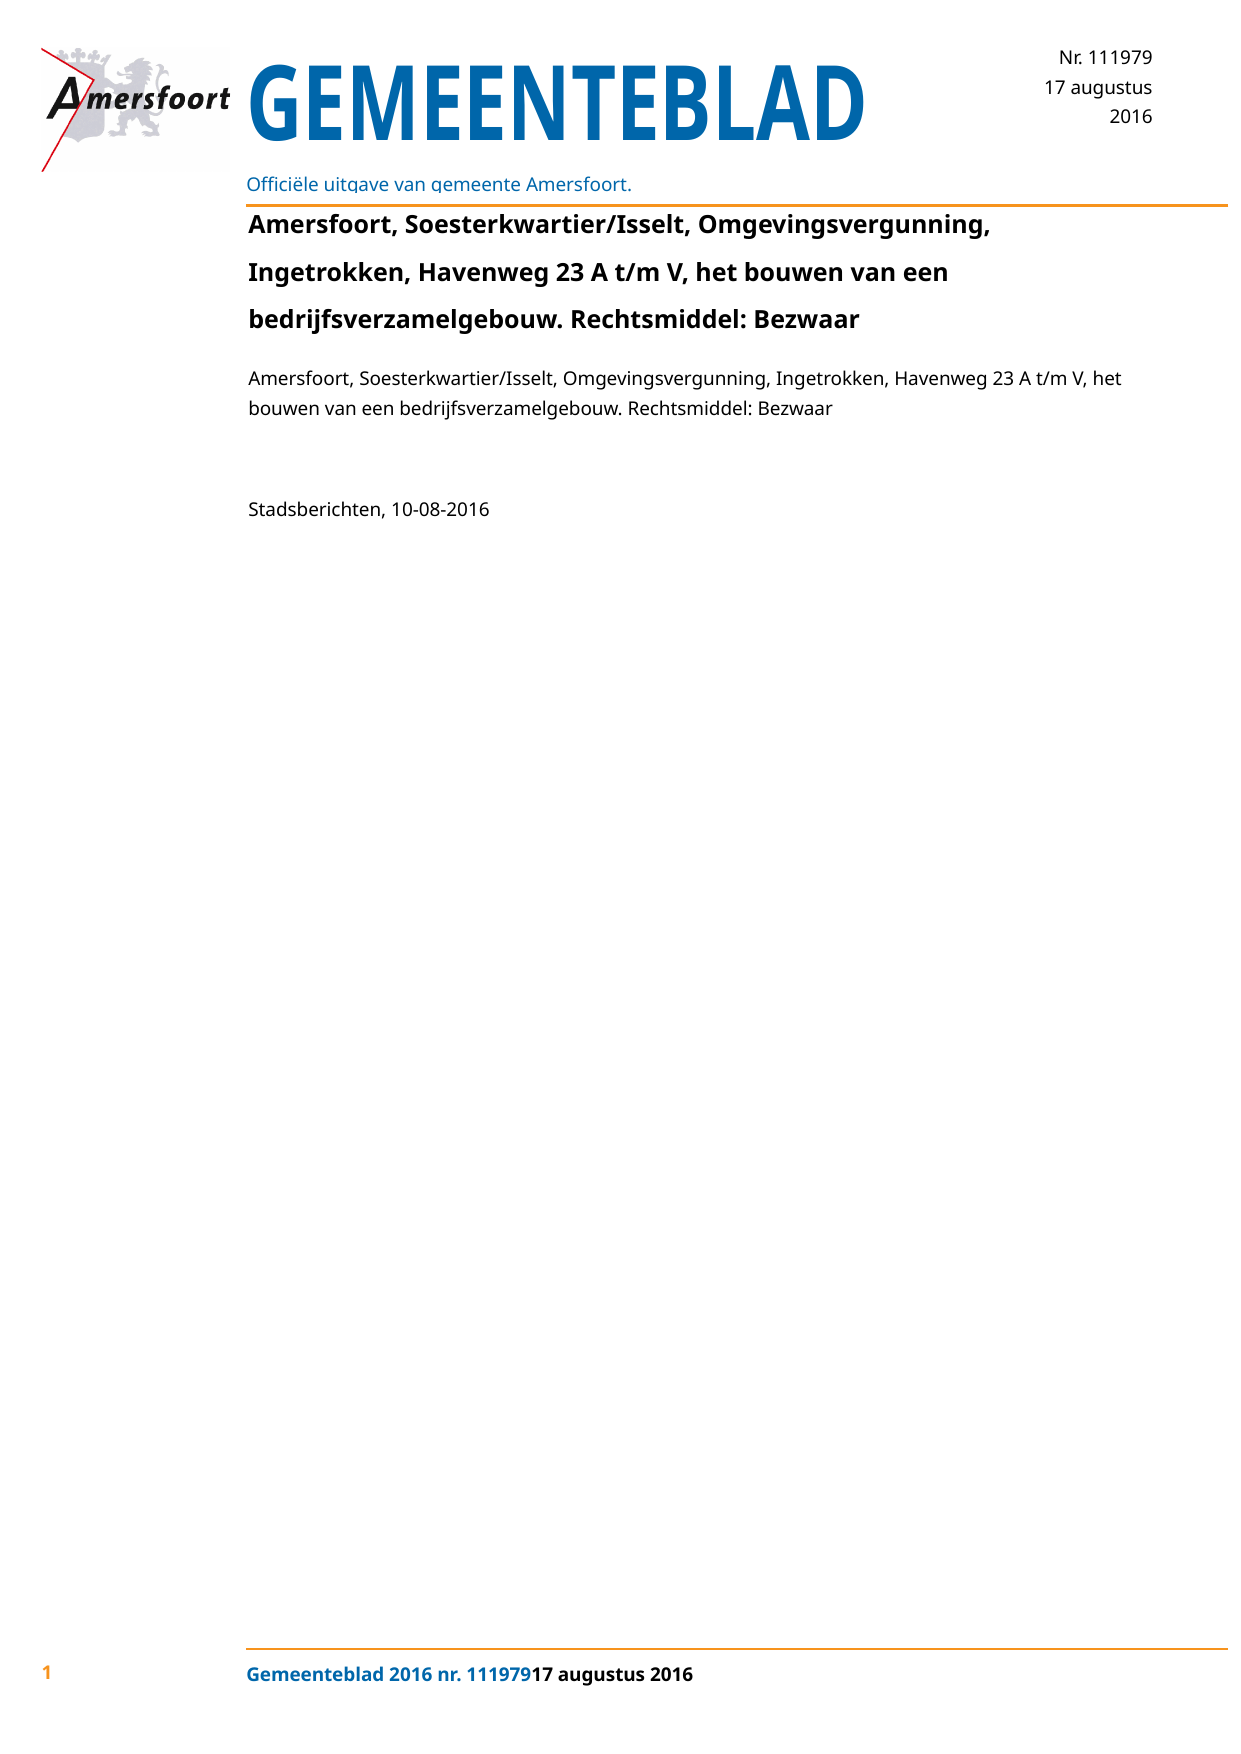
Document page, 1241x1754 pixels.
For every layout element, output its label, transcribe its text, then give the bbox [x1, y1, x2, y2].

picture [41, 47, 231, 172]
text Stadsberichten, 10-08-2016 [248, 496, 1152, 522]
text Amersfoort, Soesterkwartier/Isselt, Omgevingsvergunning, Ingetrokken, Havenweg 23 A t/m V, het bouwen van een bedrijfsverzamelgebouw. Rechtsmiddel: Bezwaar [248, 207, 1152, 336]
text Amersfoort, Soesterkwartier/Isselt, Omgevingsvergunning, Ingetrokken, Havenweg 23 A t/m V, het bouwen van een bedrijfsverzamelgebouw. Rechtsmiddel: Bezwaar [248, 366, 1152, 421]
